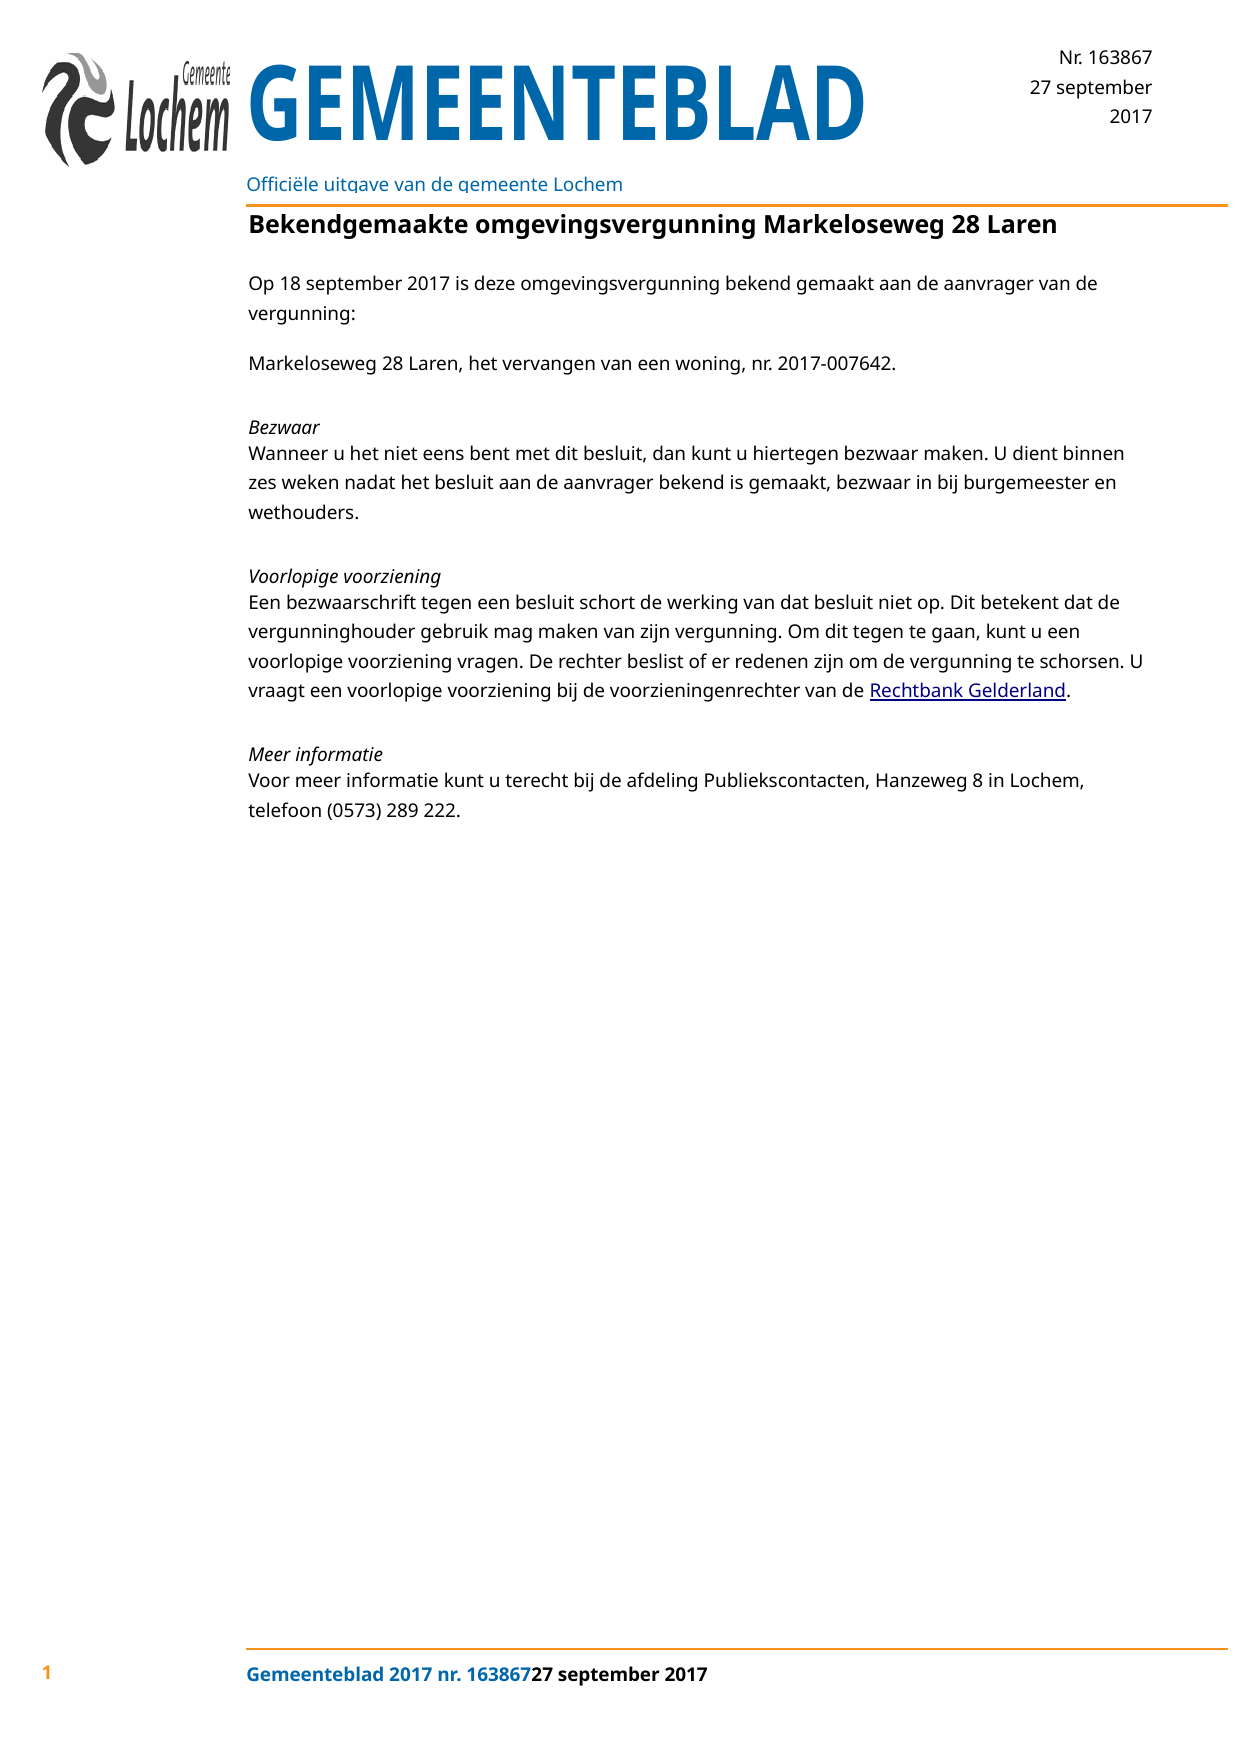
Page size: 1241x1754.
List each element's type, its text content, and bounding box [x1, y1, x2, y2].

text Meer informatie [248, 742, 1152, 767]
text Een bezwaarschrift tegen een besluit schort de werking van dat besluit niet op. Dit betekent dat de vergunninghouder gebruik mag maken van zijn vergunning. Om dit tegen te gaan, kunt u een voorlopige voorziening vragen. De rechter beslist of er redenen zijn om de vergunning te schorsen. U vraagt een voorlopige voorziening bij de voorzieningenrechter van de Rechtbank Gelderland. [248, 589, 1152, 703]
text Voor meer informatie kunt u terecht bij de afdeling Publiekscontacten, Hanzeweg 8 in Lochem, telefoon (0573) 289 222. [248, 767, 1152, 823]
picture [41, 47, 231, 172]
text Markeloseweg 28 Laren, het vervangen van een woning, nr. 2017-007642. [248, 350, 1152, 376]
text Op 18 september 2017 is deze omgevingsvergunning bekend gemaakt aan de aanvrager van de vergunning: [248, 270, 1152, 326]
text Voorlopige voorziening [248, 563, 1152, 589]
text Wanneer u het niet eens bent met dit besluit, dan kunt u hiertegen bezwaar maken. U dient binnen zes weken nadat het besluit aan de aanvrager bekend is gemaakt, bezwaar in bij burgemeester en wethouders. [248, 440, 1152, 525]
text Bezwaar [248, 414, 1152, 440]
text Bekendgemaakte omgevingsvergunning Markeloseweg 28 Laren [248, 207, 1152, 241]
